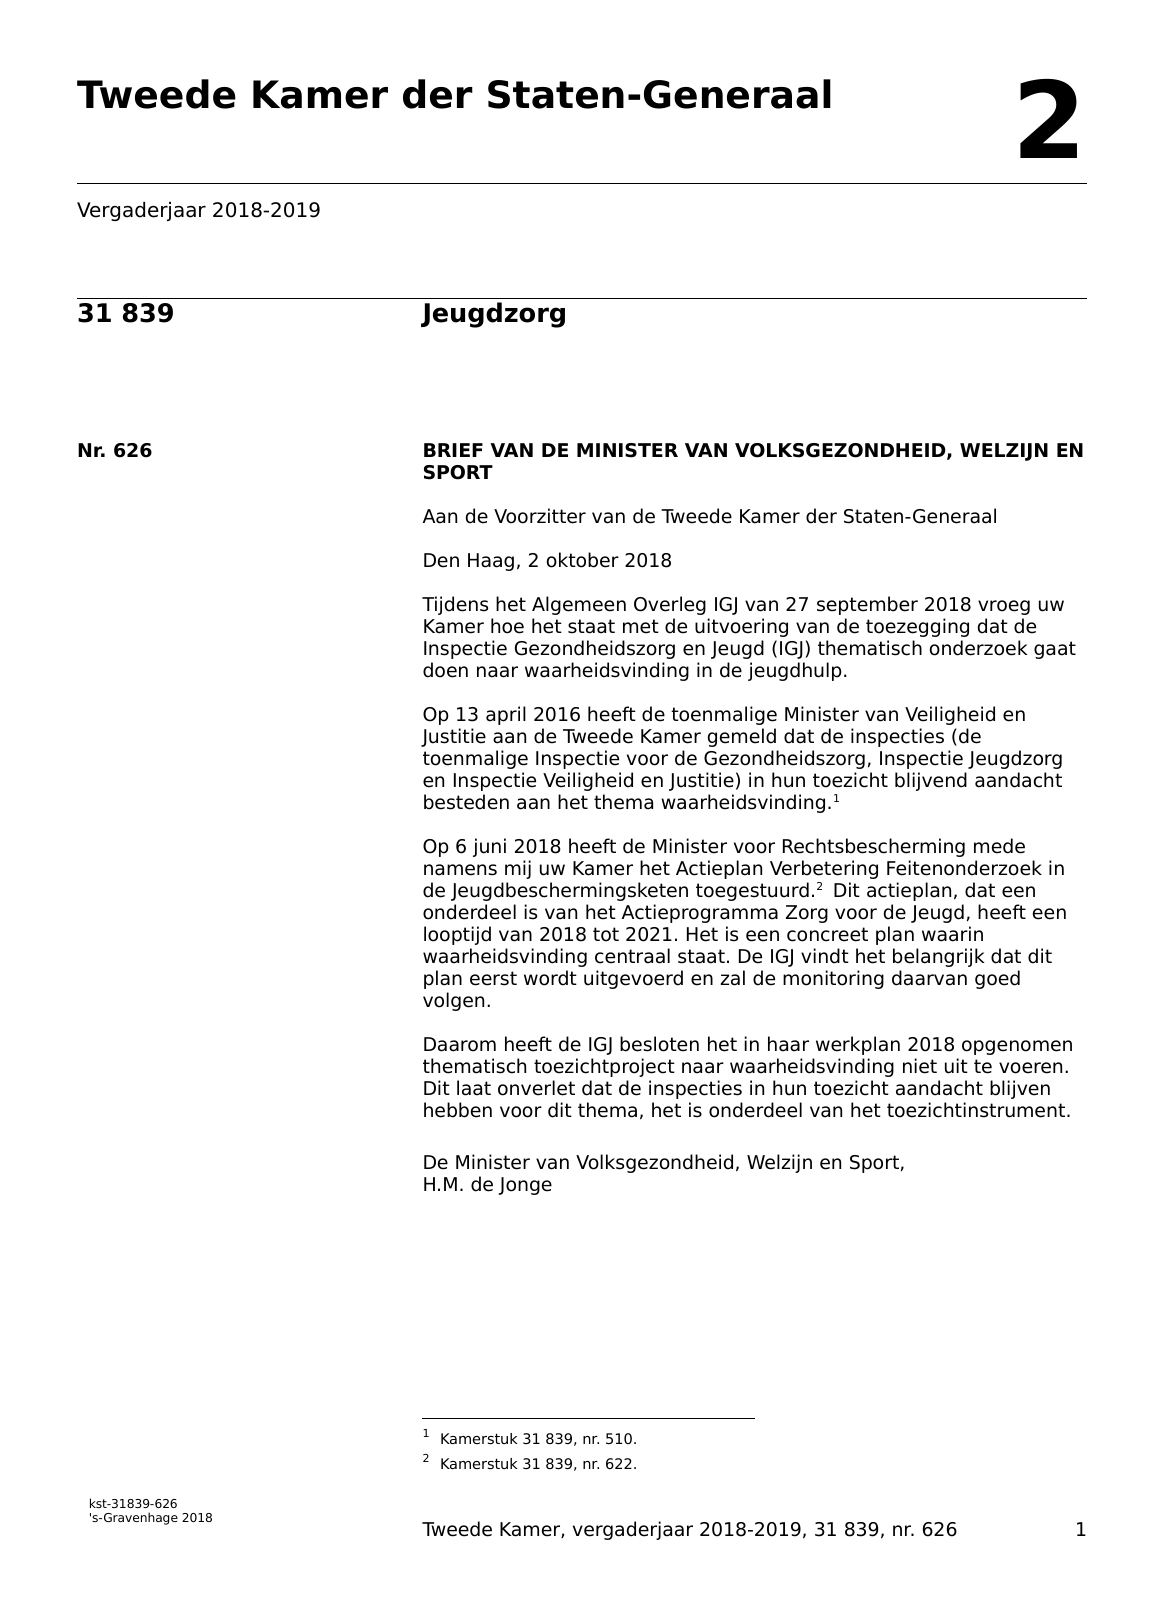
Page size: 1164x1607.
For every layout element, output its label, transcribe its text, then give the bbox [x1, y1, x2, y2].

text De Minister van Volksgezondheid, Welzijn en Sport, H.M. de Jonge [422, 1152, 1087, 1196]
table_header Tweede Kamer der Staten-Generaal [77, 59, 886, 183]
text 's-Gravenhage 2018 [88, 1511, 323, 1525]
text Tijdens het Algemeen Overleg IGJ van 27 september 2018 vroeg uw Kamer hoe het staat met de uitvoering van de toezegging dat de Inspectie Gezondheidszorg en Jeugd (IGJ) thematisch onderzoek gaat doen naar waarheidsvinding in de jeugdhulp. [422, 594, 1087, 682]
table_cell Vergaderjaar 2018-2019 [77, 184, 1087, 298]
table_header 2 [886, 59, 1087, 183]
text Op 13 april 2016 heeft de toenmalige Minister van Veiligheid en Justitie aan de Tweede Kamer gemeld dat de inspecties (de toenmalige Inspectie voor de Gezondheidszorg, Inspectie Jeugdzorg en Inspectie Veiligheid en Justitie) in hun toezicht blijvend aandacht besteden aan het thema waarheidsvinding. [422, 704, 1087, 814]
subtitle 31 839 Jeugdzorg [77, 299, 1087, 329]
text Aan de Voorzitter van de Tweede Kamer der Staten-Generaal [422, 506, 1087, 528]
text Daarom heeft de IGJ besloten het in haar werkplan 2018 opgenomen thematisch toezichtproject naar waarheidsvinding niet uit te voeren. Dit laat onverlet dat de inspecties in hun toezicht aandacht blijven hebben voor dit thema, het is onderdeel van het toezichtinstrument. [422, 1034, 1087, 1122]
text kst-31839-626 [88, 1497, 323, 1511]
subtitle Nr. 626 BRIEF VAN DE MINISTER VAN VOLKSGEZONDHEID, WELZIJN EN SPORT [77, 440, 1087, 484]
text Op 6 juni 2018 heeft de Minister voor Rechtsbescherming mede namens mij uw Kamer het Actieplan Verbetering Feitenonderzoek in de Jeugdbeschermingsketen toegestuurd. Dit actieplan, dat een onderdeel is van het Actieprogramma Zorg voor de Jeugd, heeft een looptijd van 2018 tot 2021. Het is een concreet plan waarin waarheidsvinding centraal staat. De IGJ vindt het belangrijk dat dit plan eerst wordt uitgevoerd en zal de monitoring daarvan goed volgen. [422, 836, 1087, 1012]
text Kamerstuk 31 839, nr. 510. [422, 1427, 1087, 1449]
text Kamerstuk 31 839, nr. 622. [422, 1452, 1087, 1474]
text Den Haag, 2 oktober 2018 [422, 550, 1087, 572]
